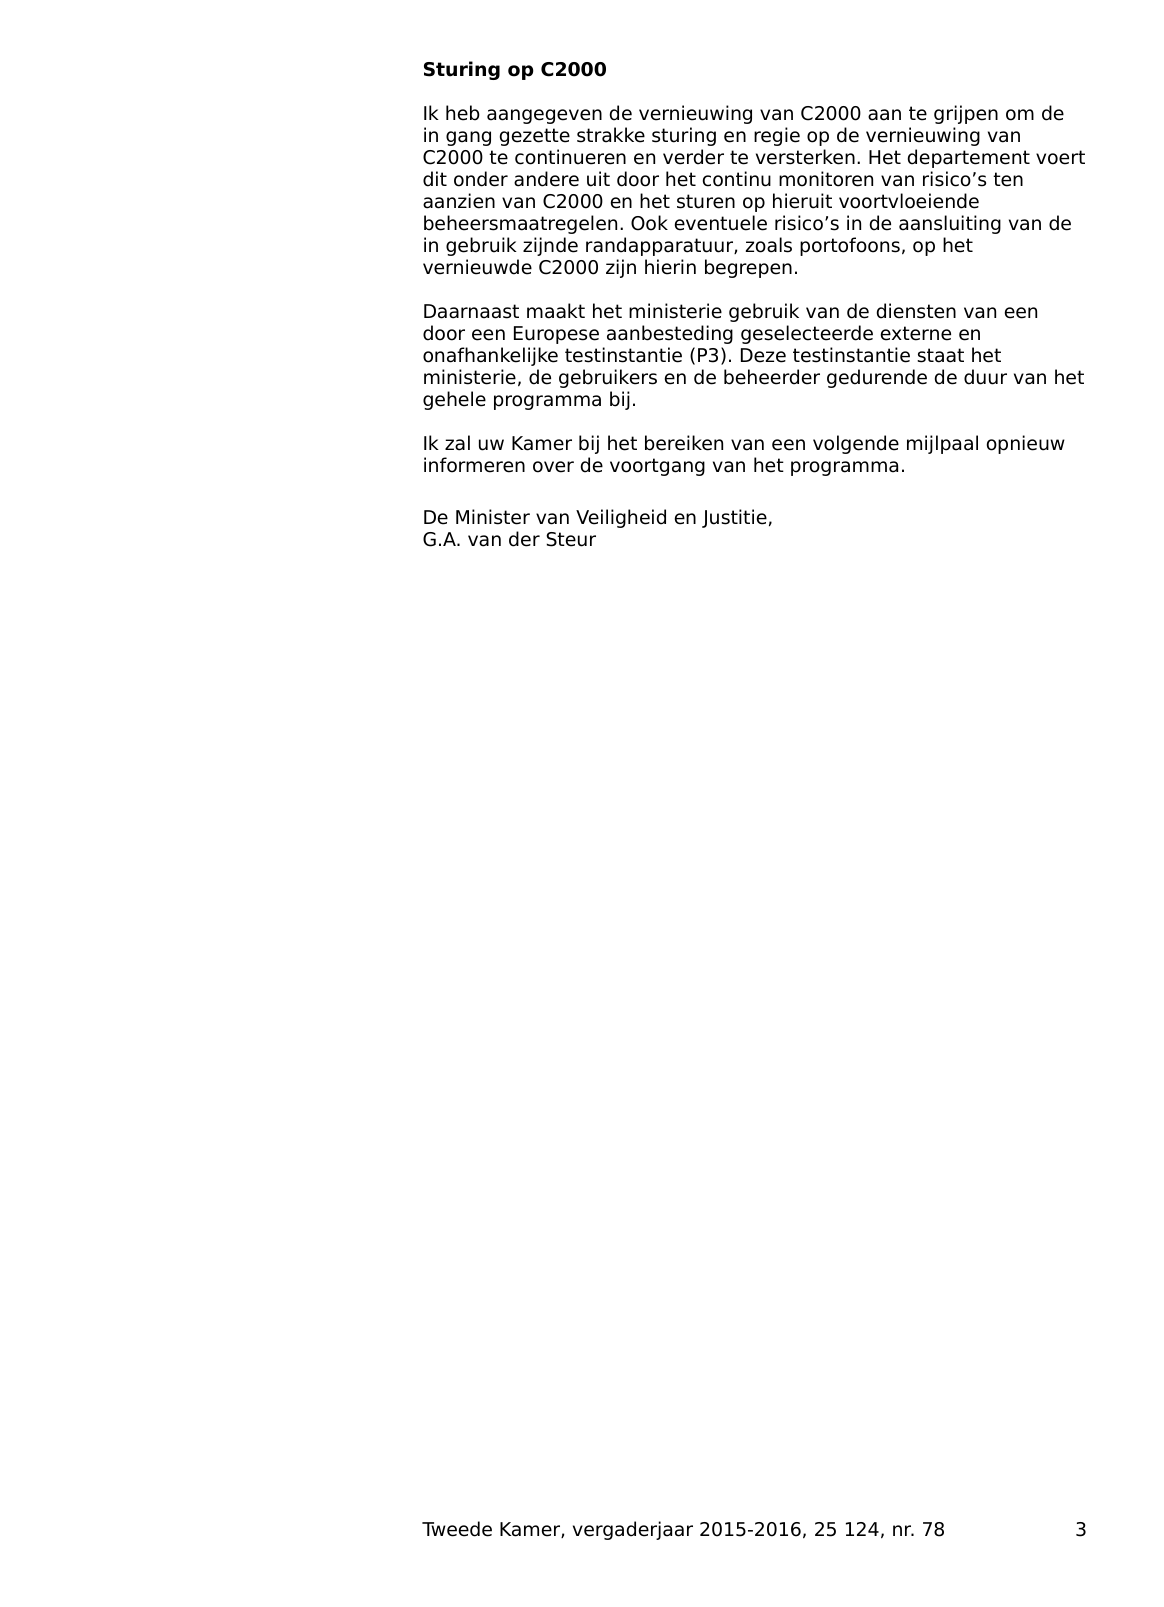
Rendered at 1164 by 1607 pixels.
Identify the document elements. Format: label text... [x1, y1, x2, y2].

text Daarnaast maakt het ministerie gebruik van de diensten van een door een Europese aanbesteding geselecteerde externe en onafhankelijke testinstantie (P3). Deze testinstantie staat het ministerie, de gebruikers en de beheerder gedurende de duur van het gehele programma bij. [422, 301, 1087, 411]
subtitle Sturing op C2000 [422, 59, 1087, 81]
text De Minister van Veiligheid en Justitie, G.A. van der Steur [422, 507, 1087, 551]
text Ik zal uw Kamer bij het bereiken van een volgende mijlpaal opnieuw informeren over de voortgang van het programma. [422, 433, 1087, 477]
text Ik heb aangegeven de vernieuwing van C2000 aan te grijpen om de in gang gezette strakke sturing en regie op de vernieuwing van C2000 te continueren en verder te versterken. Het departement voert dit onder andere uit door het continu monitoren van risico’s ten aanzien van C2000 en het sturen op hieruit voortvloeiende beheersmaatregelen. Ook eventuele risico’s in de aansluiting van de in gebruik zijnde randapparatuur, zoals portofoons, op het vernieuwde C2000 zijn hierin begrepen. [422, 103, 1087, 279]
